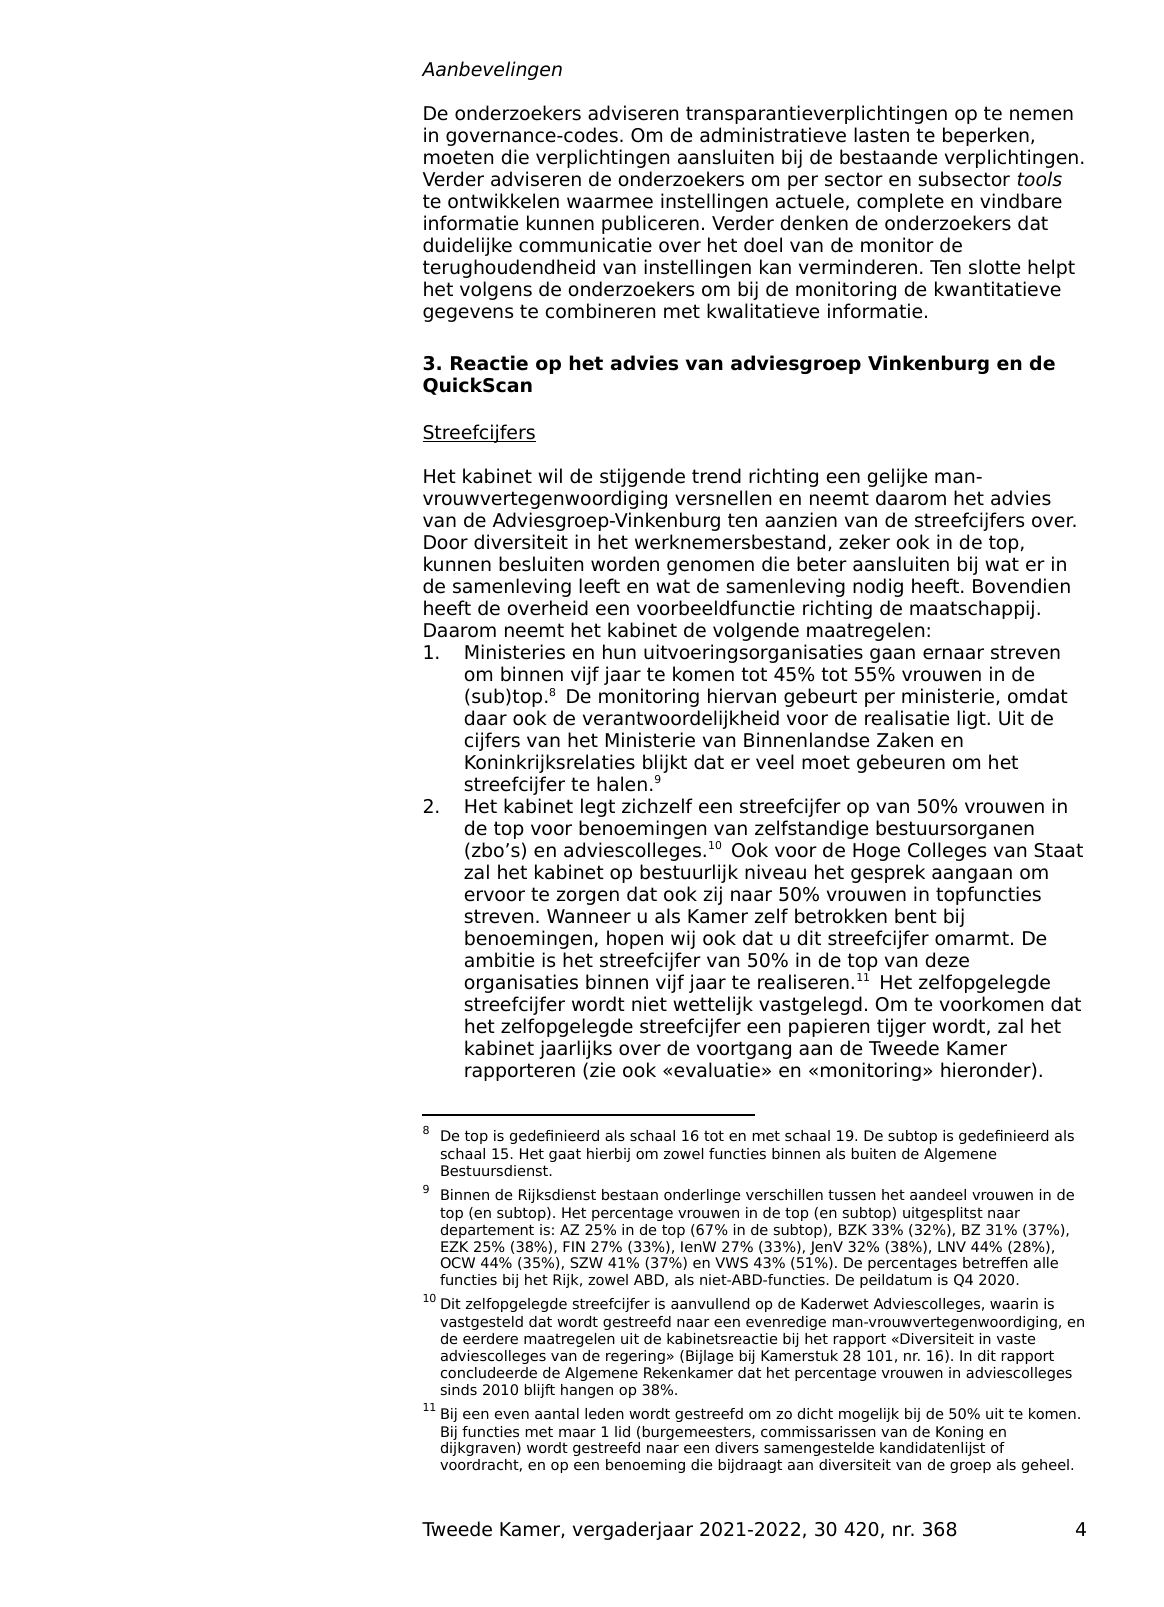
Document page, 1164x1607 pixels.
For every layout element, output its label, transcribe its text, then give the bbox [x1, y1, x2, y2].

subtitle Streefcijfers [422, 422, 1087, 444]
text 2. Het kabinet legt zichzelf een streefcijfer op van 50% vrouwen in de top voor benoemingen van zelfstandige bestuursorganen (zbo’s) en adviescolleges. Ook voor de Hoge Colleges van Staat zal het kabinet op bestuurlijk niveau het gesprek aangaan om ervoor te zorgen dat ook zij naar 50% vrouwen in topfuncties streven. Wanneer u als Kamer zelf betrokken bent bij benoemingen, hopen wij ook dat u dit streefcijfer omarmt. De ambitie is het streefcijfer van 50% in de top van deze organisaties binnen vijf jaar te realiseren. Het zelfopgelegde streefcijfer wordt niet wettelijk vastgelegd. Om te voorkomen dat het zelfopgelegde streefcijfer een papieren tijger wordt, zal het kabinet jaarlijks over de voortgang aan de Tweede Kamer rapporteren (zie ook «evaluatie» en «monitoring» hieronder). [422, 796, 1087, 1082]
subtitle 3. Reactie op het advies van adviesgroep Vinkenburg en de QuickScan [422, 353, 1087, 397]
text 1. Ministeries en hun uitvoeringsorganisaties gaan ernaar streven om binnen vijf jaar te komen tot 45% tot 55% vrouwen in de (sub)top. De monitoring hiervan gebeurt per ministerie, omdat daar ook de verantwoordelijkheid voor de realisatie ligt. Uit de cijfers van het Ministerie van Binnenlandse Zaken en Koninkrijksrelaties blijkt dat er veel moet gebeuren om het streefcijfer te halen. [422, 642, 1087, 796]
text Bij een even aantal leden wordt gestreefd om zo dicht mogelijk bij de 50% uit te komen. Bij functies met maar 1 lid (burgemeesters, commissarissen van de Koning en dijkgraven) wordt gestreefd naar een divers samengestelde kandidatenlijst of voordracht, en op een benoeming die bijdraagt aan diversiteit van de groep als geheel. [422, 1402, 1087, 1474]
text De onderzoekers adviseren transparantieverplichtingen op te nemen in governance-codes. Om de administratieve lasten te beperken, moeten die verplichtingen aansluiten bij de bestaande verplichtingen. Verder adviseren de onderzoekers om per sector en subsector tools te ontwikkelen waarmee instellingen actuele, complete en vindbare informatie kunnen publiceren. Verder denken de onderzoekers dat duidelijke communicatie over het doel van de monitor de terughoudendheid van instellingen kan verminderen. Ten slotte helpt het volgens de onderzoekers om bij de monitoring de kwantitatieve gegevens te combineren met kwalitatieve informatie. [422, 103, 1087, 323]
subtitle Aanbevelingen [422, 59, 1087, 81]
text Het kabinet wil de stijgende trend richting een gelijke man-vrouwvertegenwoordiging versnellen en neemt daarom het advies van de Adviesgroep-Vinkenburg ten aanzien van de streefcijfers over. Door diversiteit in het werknemersbestand, zeker ook in de top, kunnen besluiten worden genomen die beter aansluiten bij wat er in de samenleving leeft en wat de samenleving nodig heeft. Bovendien heeft de overheid een voorbeeldfunctie richting de maatschappij. Daarom neemt het kabinet de volgende maatregelen: [422, 466, 1087, 642]
text Binnen de Rijksdienst bestaan onderlinge verschillen tussen het aandeel vrouwen in de top (en subtop). Het percentage vrouwen in de top (en subtop) uitgesplitst naar departement is: AZ 25% in de top (67% in de subtop), BZK 33% (32%), BZ 31% (37%), EZK 25% (38%), FIN 27% (33%), IenW 27% (33%), JenV 32% (38%), LNV 44% (28%), OCW 44% (35%), SZW 41% (37%) en VWS 43% (51%). De percentages betreffen alle functies bij het Rijk, zowel ABD, als niet-ABD-functies. De peildatum is Q4 2020. [422, 1183, 1087, 1289]
text De top is gedefinieerd als schaal 16 tot en met schaal 19. De subtop is gedefinieerd als schaal 15. Het gaat hierbij om zowel functies binnen als buiten de Algemene Bestuursdienst. [422, 1124, 1087, 1180]
text Dit zelfopgelegde streefcijfer is aanvullend op de Kaderwet Adviescolleges, waarin is vastgesteld dat wordt gestreefd naar een evenredige man-vrouwvertegenwoordiging, en de eerdere maatregelen uit de kabinetsreactie bij het rapport «Diversiteit in vaste adviescolleges van de regering» (Bijlage bij Kamerstuk 28 101, nr. 16). In dit rapport concludeerde de Algemene Rekenkamer dat het percentage vrouwen in adviescolleges sinds 2010 blijft hangen op 38%. [422, 1292, 1087, 1399]
